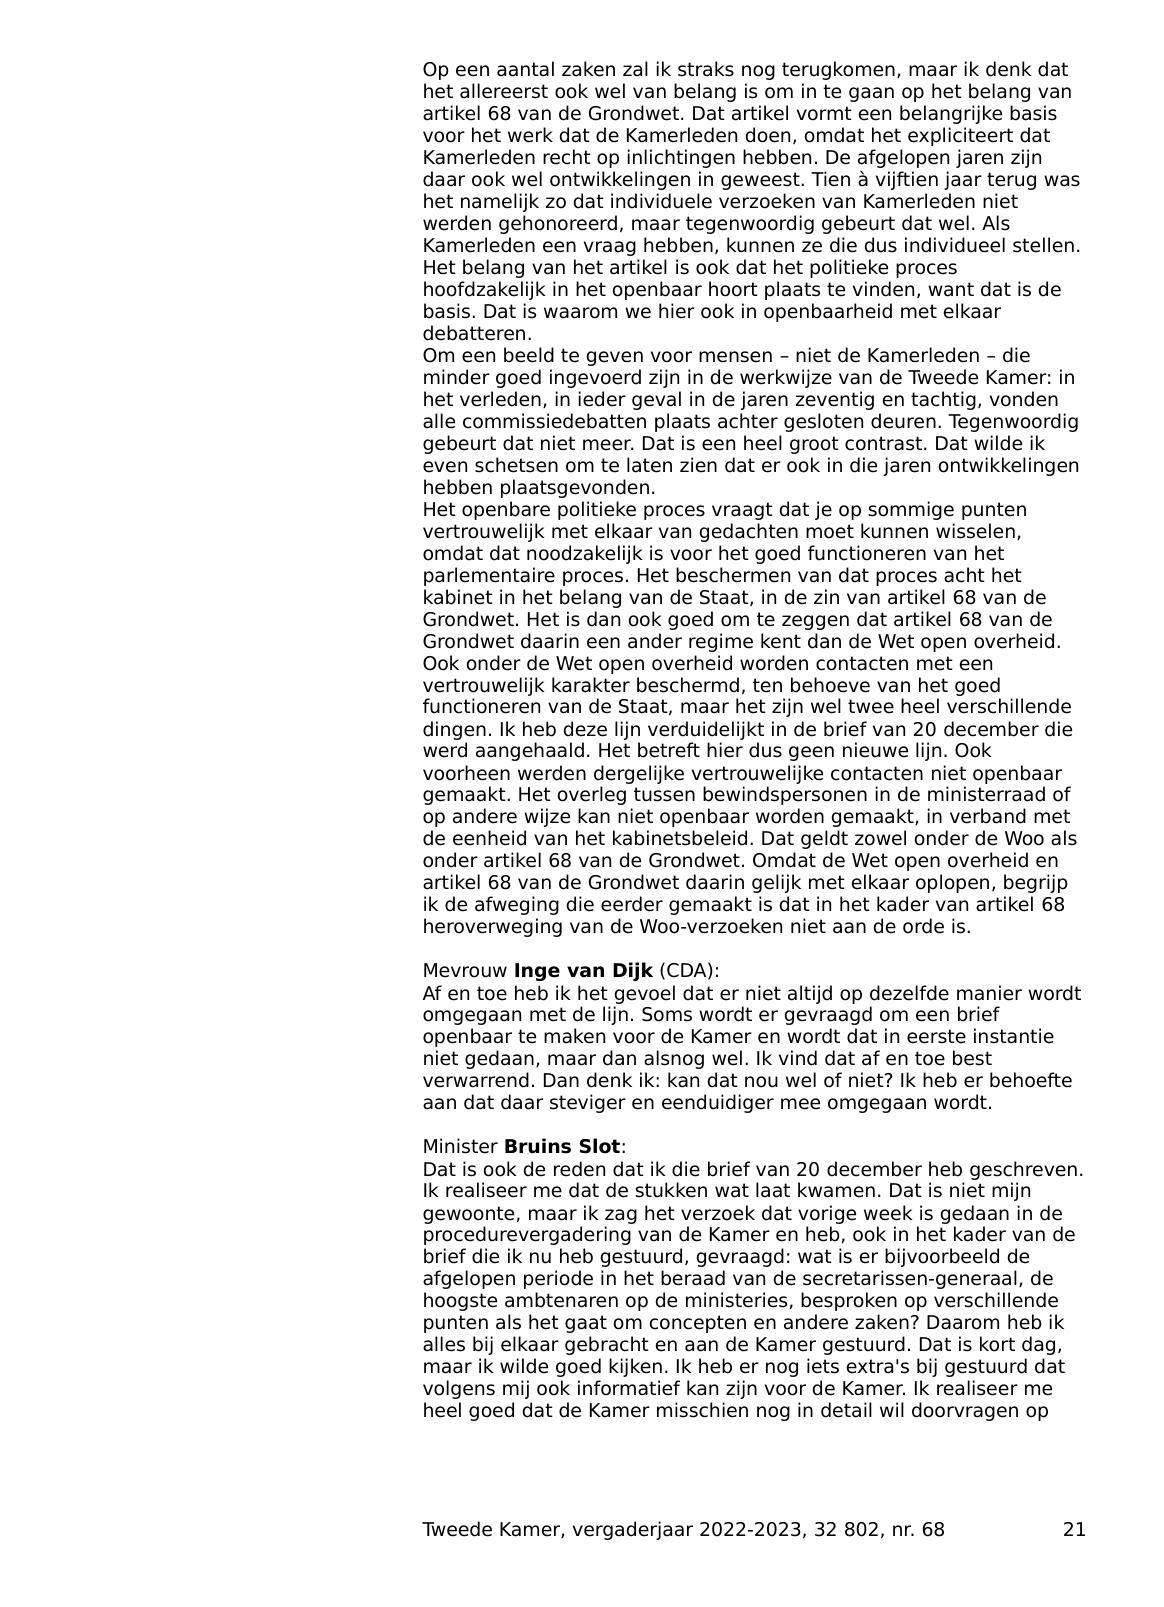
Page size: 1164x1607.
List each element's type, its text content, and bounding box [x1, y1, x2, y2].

text Op een aantal zaken zal ik straks nog terugkomen, maar ik denk dat het allereerst ook wel van belang is om in te gaan op het belang van artikel 68 van de Grondwet. Dat artikel vormt een belangrijke basis voor het werk dat de Kamerleden doen, omdat het expliciteert dat Kamerleden recht op inlichtingen hebben. De afgelopen jaren zijn daar ook wel ontwikkelingen in geweest. Tien à vijftien jaar terug was het namelijk zo dat individuele verzoeken van Kamerleden niet werden gehonoreerd, maar tegenwoordig gebeurt dat wel. Als Kamerleden een vraag hebben, kunnen ze die dus individueel stellen. Het belang van het artikel is ook dat het politieke proces hoofdzakelijk in het openbaar hoort plaats te vinden, want dat is de basis. Dat is waarom we hier ook in openbaarheid met elkaar debatteren. [422, 59, 1087, 345]
text Om een beeld te geven voor mensen – niet de Kamerleden – die minder goed ingevoerd zijn in de werkwijze van de Tweede Kamer: in het verleden, in ieder geval in de jaren zeventig en tachtig, vonden alle commissiedebatten plaats achter gesloten deuren. Tegenwoordig gebeurt dat niet meer. Dat is een heel groot contrast. Dat wilde ik even schetsen om te laten zien dat er ook in die jaren ontwikkelingen hebben plaatsgevonden. [422, 345, 1087, 499]
text Minister Bruins Slot: [422, 1136, 1087, 1158]
text Mevrouw Inge van Dijk (CDA): [422, 960, 1087, 982]
text Het openbare politieke proces vraagt dat je op sommige punten vertrouwelijk met elkaar van gedachten moet kunnen wisselen, omdat dat noodzakelijk is voor het goed functioneren van het parlementaire proces. Het beschermen van dat proces acht het kabinet in het belang van de Staat, in de zin van artikel 68 van de Grondwet. Het is dan ook goed om te zeggen dat artikel 68 van de Grondwet daarin een ander regime kent dan de Wet open overheid. Ook onder de Wet open overheid worden contacten met een vertrouwelijk karakter beschermd, ten behoeve van het goed functioneren van de Staat, maar het zijn wel twee heel verschillende dingen. Ik heb deze lijn verduidelijkt in de brief van 20 december die werd aangehaald. Het betreft hier dus geen nieuwe lijn. Ook voorheen werden dergelijke vertrouwelijke contacten niet openbaar gemaakt. Het overleg tussen bewindspersonen in de ministerraad of op andere wijze kan niet openbaar worden gemaakt, in verband met de eenheid van het kabinetsbeleid. Dat geldt zowel onder de Woo als onder artikel 68 van de Grondwet. Omdat de Wet open overheid en artikel 68 van de Grondwet daarin gelijk met elkaar oplopen, begrijp ik de afweging die eerder gemaakt is dat in het kader van artikel 68 heroverweging van de Woo-verzoeken niet aan de orde is. [422, 499, 1087, 938]
text Dat is ook de reden dat ik die brief van 20 december heb geschreven. Ik realiseer me dat de stukken wat laat kwamen. Dat is niet mijn gewoonte, maar ik zag het verzoek dat vorige week is gedaan in de procedurevergadering van de Kamer en heb, ook in het kader van de brief die ik nu heb gestuurd, gevraagd: wat is er bijvoorbeeld de afgelopen periode in het beraad van de secretarissen-generaal, de hoogste ambtenaren op de ministeries, besproken op verschillende punten als het gaat om concepten en andere zaken? Daarom heb ik alles bij elkaar gebracht en aan de Kamer gestuurd. Dat is kort dag, maar ik wilde goed kijken. Ik heb er nog iets extra's bij gestuurd dat volgens mij ook informatief kan zijn voor de Kamer. Ik realiseer me heel goed dat de Kamer misschien nog in detail wil doorvragen op [422, 1158, 1087, 1422]
text Af en toe heb ik het gevoel dat er niet altijd op dezelfde manier wordt omgegaan met de lijn. Soms wordt er gevraagd om een brief openbaar te maken voor de Kamer en wordt dat in eerste instantie niet gedaan, maar dan alsnog wel. Ik vind dat af en toe best verwarrend. Dan denk ik: kan dat nou wel of niet? Ik heb er behoefte aan dat daar steviger en eenduidiger mee omgegaan wordt. [422, 982, 1087, 1114]
